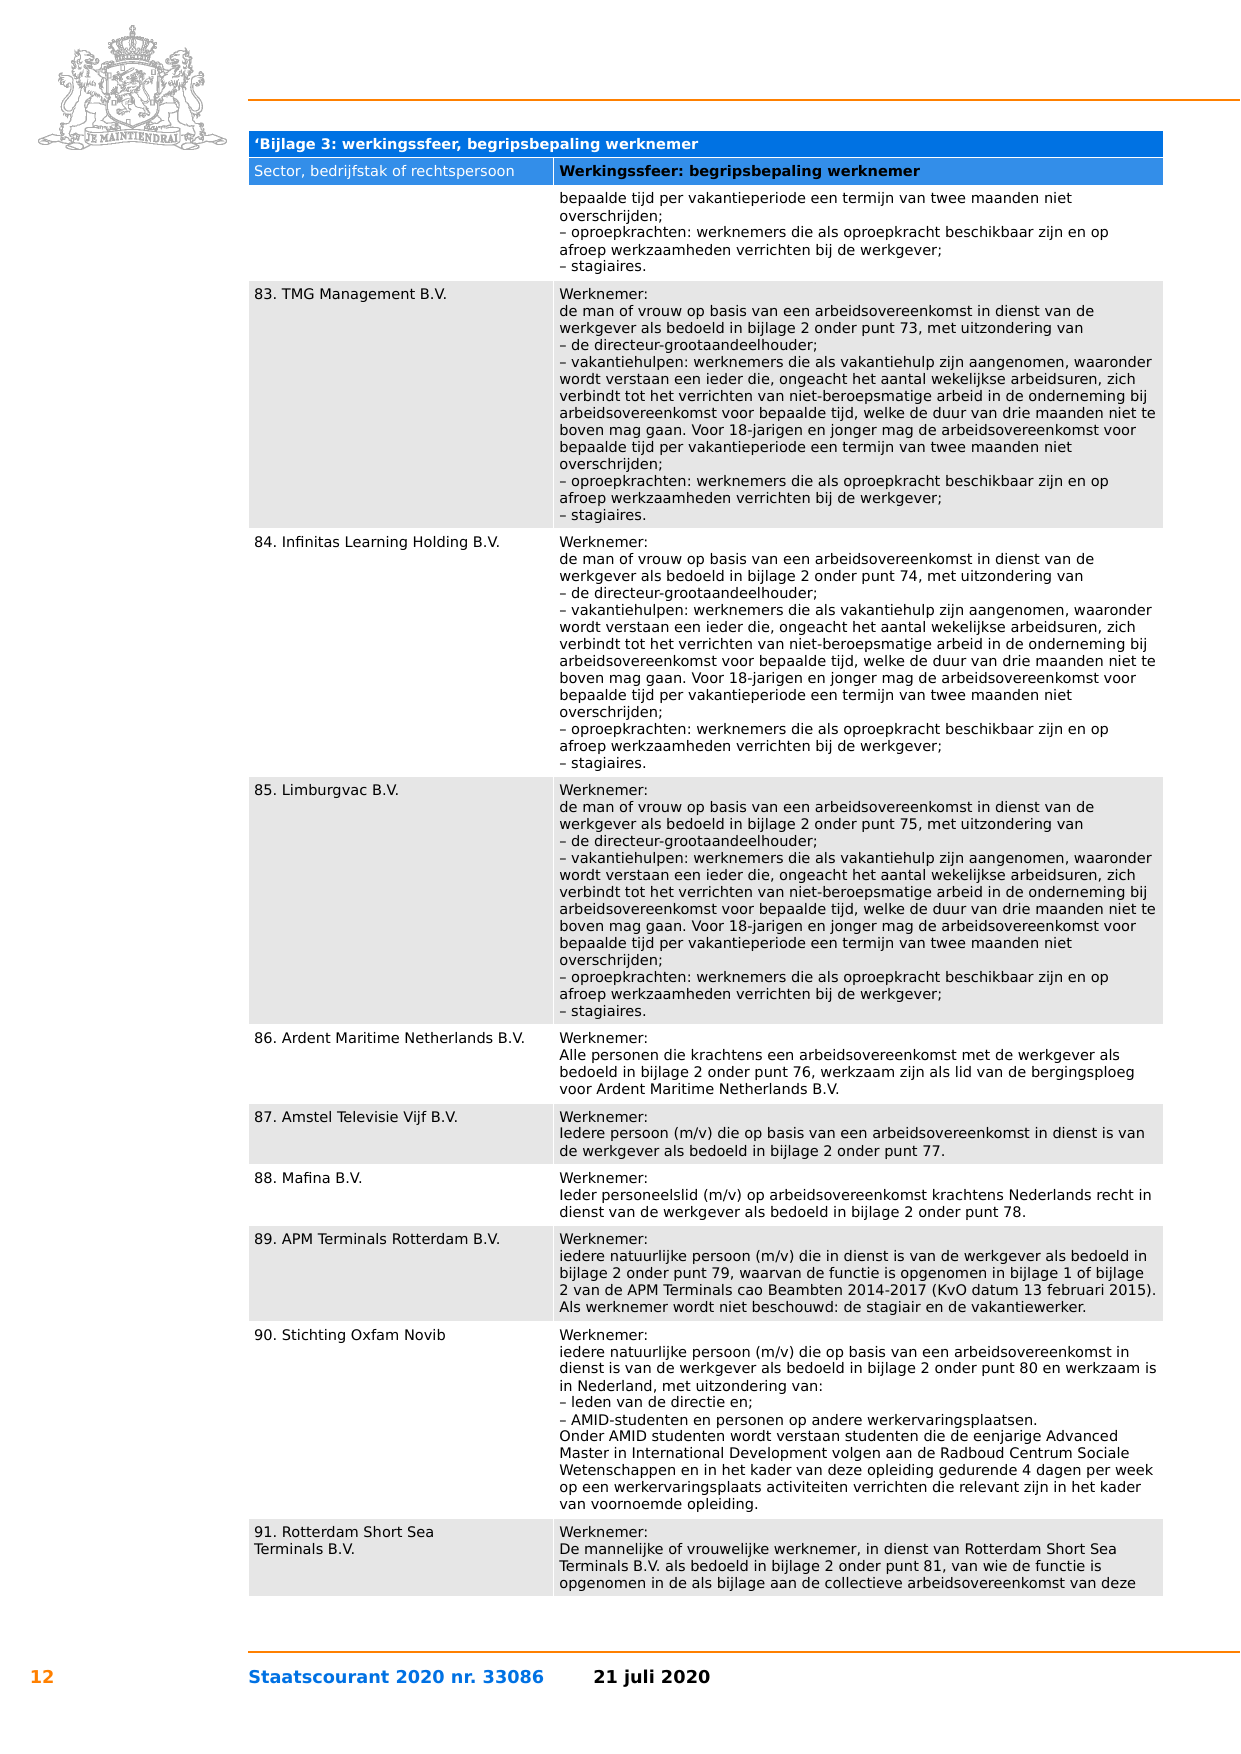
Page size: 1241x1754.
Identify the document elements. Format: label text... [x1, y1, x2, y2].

table_cell bepaalde tijd per vakantieperiode een termijn van twee maanden niet overschrijden; – oproepkrachten: werknemers die als oproepkracht beschikbaar zijn en op afroep werkzaamheden verrichten bij de werkgever; – stagiaires. [554, 186, 1163, 280]
table_cell Werknemer: Alle personen die krachtens een arbeidsovereenkomst met de werkgever als bedoeld in bijlage 2 onder punt 76, werkzaam zijn als lid van de bergingsploeg voor Ardent Maritime Netherlands B.V. [554, 1025, 1163, 1103]
table_cell 90. Stichting Oxfam Novib [249, 1322, 553, 1518]
table_cell 91. Rotterdam Short Sea Terminals B.V. [249, 1519, 553, 1596]
table_cell Werknemer: iedere natuurlijke persoon (m/v) die in dienst is van de werkgever als bedoeld in bijlage 2 onder punt 79, waarvan de functie is opgenomen in bijlage 1 of bijlage 2 van de APM Terminals cao Beambten 2014-2017 (KvO datum 13 februari 2015). Als werknemer wordt niet beschouwd: de stagiair en de vakantiewerker. [554, 1226, 1163, 1321]
table_cell Werkingssfeer: begripsbepaling werknemer [554, 158, 1163, 185]
table_cell 84. Infinitas Learning Holding B.V. [249, 529, 553, 776]
table_cell Werknemer: de man of vrouw op basis van een arbeidsovereenkomst in dienst van de werkgever als bedoeld in bijlage 2 onder punt 74, met uitzondering van – de directeur-grootaandeelhouder; – vakantiehulpen: werknemers die als vakantiehulp zijn aangenomen, waaronder wordt verstaan een ieder die, ongeacht het aantal wekelijkse arbeidsuren, zich verbindt tot het verrichten van niet-beroepsmatige arbeid in de onderneming bij arbeidsovereenkomst voor bepaalde tijd, welke de duur van drie maanden niet te boven mag gaan. Voor 18-jarigen en jonger mag de arbeidsovereenkomst voor bepaalde tijd per vakantieperiode een termijn van twee maanden niet overschrijden; – oproepkrachten: werknemers die als oproepkracht beschikbaar zijn en op afroep werkzaamheden verrichten bij de werkgever; – stagiaires. [554, 529, 1163, 776]
table_cell 86. Ardent Maritime Netherlands B.V. [249, 1025, 553, 1103]
table_cell 89. APM Terminals Rotterdam B.V. [249, 1226, 553, 1321]
table_cell Werknemer: Ieder personeelslid (m/v) op arbeidsovereenkomst krachtens Nederlands recht in dienst van de werkgever als bedoeld in bijlage 2 onder punt 78. [554, 1165, 1163, 1225]
table_cell Werknemer: De mannelijke of vrouwelijke werknemer, in dienst van Rotterdam Short Sea Terminals B.V. als bedoeld in bijlage 2 onder punt 81, van wie de functie is opgenomen in de als bijlage aan de collectieve arbeidsovereenkomst van deze [554, 1519, 1163, 1596]
table_cell Werknemer: de man of vrouw op basis van een arbeidsovereenkomst in dienst van de werkgever als bedoeld in bijlage 2 onder punt 73, met uitzondering van – de directeur-grootaandeelhouder; – vakantiehulpen: werknemers die als vakantiehulp zijn aangenomen, waaronder wordt verstaan een ieder die, ongeacht het aantal wekelijkse arbeidsuren, zich verbindt tot het verrichten van niet-beroepsmatige arbeid in de onderneming bij arbeidsovereenkomst voor bepaalde tijd, welke de duur van drie maanden niet te boven mag gaan. Voor 18-jarigen en jonger mag de arbeidsovereenkomst voor bepaalde tijd per vakantieperiode een termijn van twee maanden niet overschrijden; – oproepkrachten: werknemers die als oproepkracht beschikbaar zijn en op afroep werkzaamheden verrichten bij de werkgever; – stagiaires. [554, 281, 1163, 528]
picture [38, 25, 227, 150]
table_cell Werknemer: Iedere persoon (m/v) die op basis van een arbeidsovereenkomst in dienst is van de werkgever als bedoeld in bijlage 2 onder punt 77. [554, 1104, 1163, 1164]
table_cell [249, 186, 553, 280]
table_cell 85. Limburgvac B.V. [249, 777, 553, 1024]
table_header ‘Bijlage 3: werkingssfeer, begripsbepaling werknemer [249, 131, 1163, 157]
table_cell 87. Amstel Televisie Vijf B.V. [249, 1104, 553, 1164]
table_cell Sector, bedrijfstak of rechtspersoon [249, 158, 553, 185]
table_cell 88. Mafina B.V. [249, 1165, 553, 1225]
table_cell 83. TMG Management B.V. [249, 281, 553, 528]
table_cell Werknemer: iedere natuurlijke persoon (m/v) die op basis van een arbeidsovereenkomst in dienst is van de werkgever als bedoeld in bijlage 2 onder punt 80 en werkzaam is in Nederland, met uitzondering van: – leden van de directie en; – AMID-studenten en personen op andere werkervaringsplaatsen. Onder AMID studenten wordt verstaan studenten die de eenjarige Advanced Master in International Development volgen aan de Radboud Centrum Sociale Wetenschappen en in het kader van deze opleiding gedurende 4 dagen per week op een werkervaringsplaats activiteiten verrichten die relevant zijn in het kader van voornoemde opleiding. [554, 1322, 1163, 1518]
table_cell Werknemer: de man of vrouw op basis van een arbeidsovereenkomst in dienst van de werkgever als bedoeld in bijlage 2 onder punt 75, met uitzondering van – de directeur-grootaandeelhouder; – vakantiehulpen: werknemers die als vakantiehulp zijn aangenomen, waaronder wordt verstaan een ieder die, ongeacht het aantal wekelijkse arbeidsuren, zich verbindt tot het verrichten van niet-beroepsmatige arbeid in de onderneming bij arbeidsovereenkomst voor bepaalde tijd, welke de duur van drie maanden niet te boven mag gaan. Voor 18-jarigen en jonger mag de arbeidsovereenkomst voor bepaalde tijd per vakantieperiode een termijn van twee maanden niet overschrijden; – oproepkrachten: werknemers die als oproepkracht beschikbaar zijn en op afroep werkzaamheden verrichten bij de werkgever; – stagiaires. [554, 777, 1163, 1024]
